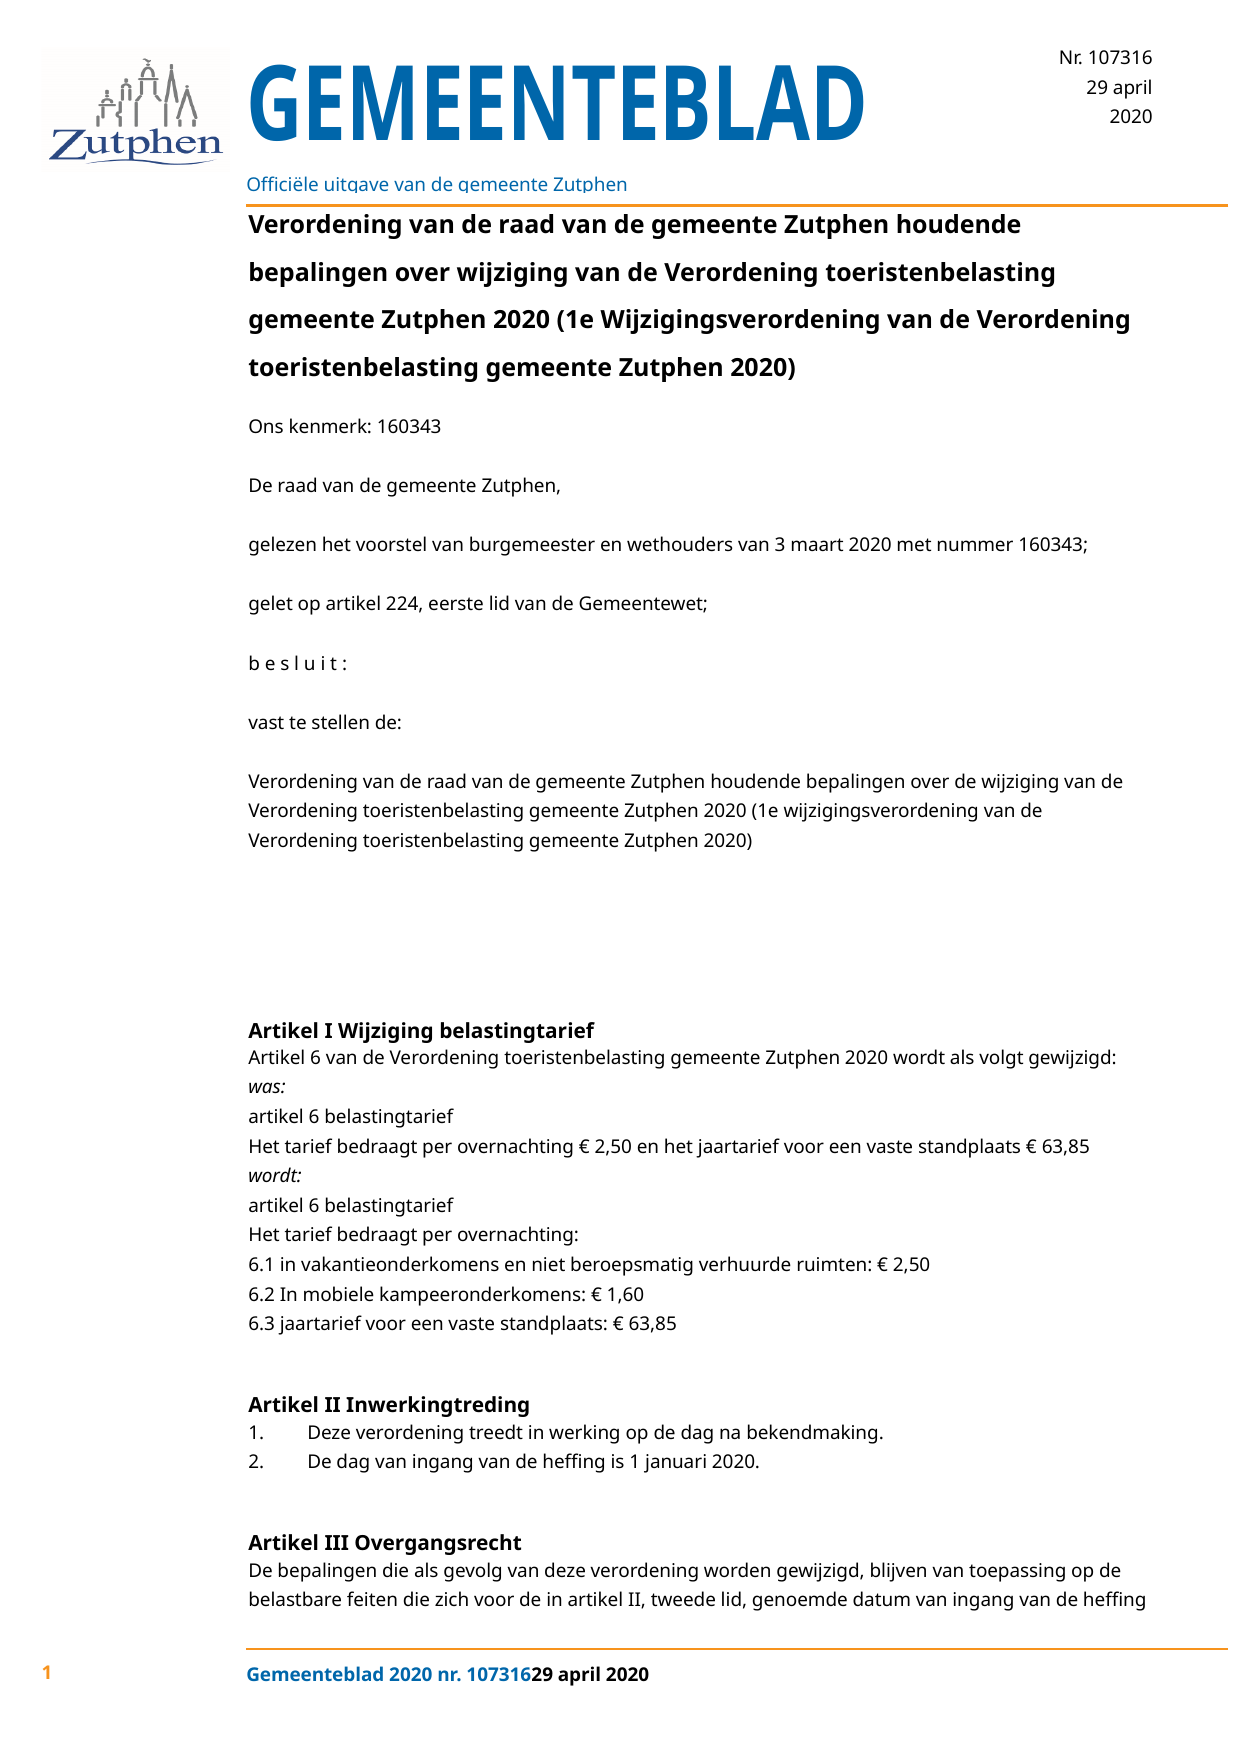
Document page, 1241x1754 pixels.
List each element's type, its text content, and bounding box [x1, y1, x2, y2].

text Het tarief bedraagt per overnachting: [248, 1222, 1152, 1247]
text artikel 6 belastingtarief [248, 1103, 1152, 1129]
text 6.2 In mobiele kampeeronderkomens: € 1,60 [248, 1281, 1152, 1307]
text Verordening van de raad van de gemeente Zutphen houdende bepalingen over wijziging van de Verordening toeristenbelasting gemeente Zutphen 2020 (1e Wijzigingsverordening van de Verordening toeristenbelasting gemeente Zutphen 2020) [248, 207, 1152, 384]
text Ons kenmerk: 160343 [248, 413, 1152, 439]
text 6.1 in vakantieonderkomens en niet beroepsmatig verhuurde ruimten: € 2,50 [248, 1251, 1152, 1277]
text Het tarief bedraagt per overnachting € 2,50 en het jaartarief voor een vaste standplaats € 63,85 [248, 1133, 1152, 1159]
text Artikel II Inwerkingtreding [248, 1390, 1152, 1419]
text gelezen het voorstel van burgemeester en wethouders van 3 maart 2020 met nummer 160343; [248, 531, 1152, 557]
text gelet op artikel 224, eerste lid van de Gemeentewet; [248, 591, 1152, 616]
text De raad van de gemeente Zutphen, [248, 472, 1152, 498]
text Artikel 6 van de Verordening toeristenbelasting gemeente Zutphen 2020 wordt als volgt gewijzigd: [248, 1044, 1152, 1070]
list De dag van ingang van de heffing is 1 januari 2020. [248, 1448, 1152, 1474]
text Verordening van de raad van de gemeente Zutphen houdende bepalingen over de wijziging van de Verordening toeristenbelasting gemeente Zutphen 2020 (1e wijzigingsverordening van de Verordening toeristenbelasting gemeente Zutphen 2020) [248, 768, 1152, 853]
text was: [248, 1074, 1152, 1099]
text De bepalingen die als gevolg van deze verordening worden gewijzigd, blijven van toepassing op de belastbare feiten die zich voor de in artikel II, tweede lid, genoemde datum van ingang van de heffing [248, 1557, 1152, 1612]
picture [41, 47, 231, 172]
text Artikel III Overgangsrecht [248, 1528, 1152, 1557]
text Artikel I Wijziging belastingtarief [248, 1016, 1152, 1044]
text artikel 6 belastingtarief [248, 1192, 1152, 1218]
text 6.3 jaartarief voor een vaste standplaats: € 63,85 [248, 1310, 1152, 1336]
text b e s l u i t : [248, 650, 1152, 676]
text wordt: [248, 1162, 1152, 1188]
list Deze verordening treedt in werking op de dag na bekendmaking. [248, 1419, 1152, 1444]
text vast te stellen de: [248, 709, 1152, 735]
